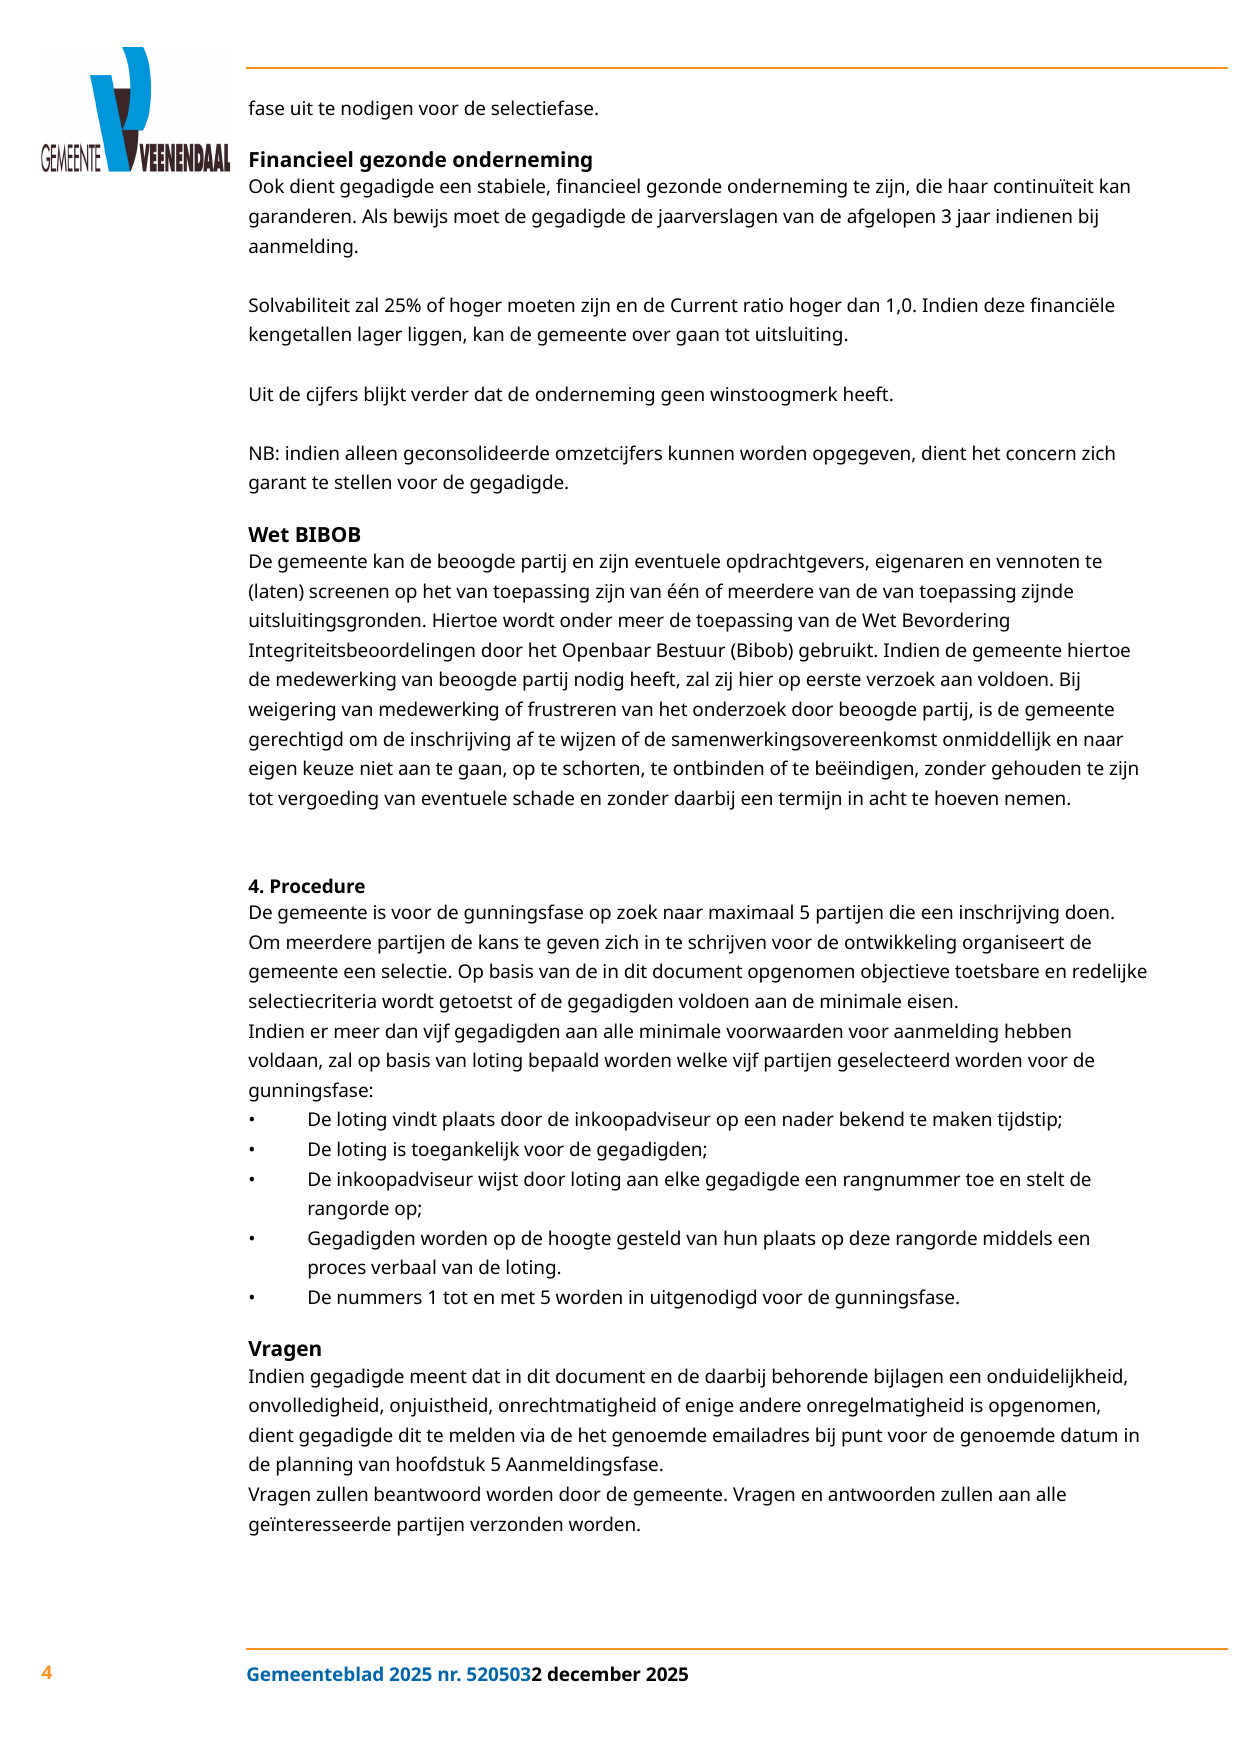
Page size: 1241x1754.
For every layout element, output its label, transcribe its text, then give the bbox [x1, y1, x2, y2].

text Ook dient gegadigde een stabiele, financieel gezonde onderneming te zijn, die haar continuïteit kan garanderen. Als bewijs moet de gegadigde de jaarverslagen van de afgelopen 3 jaar indienen bij aanmelding. [248, 174, 1152, 258]
text Solvabiliteit zal 25% of hoger moeten zijn en de Current ratio hoger dan 1,0. Indien deze financiële kengetallen lager liggen, kan de gemeente over gaan tot uitsluiting. [248, 292, 1152, 347]
text Financieel gezonde onderneming [248, 145, 1152, 174]
text De gemeente kan de beoogde partij en zijn eventuele opdrachtgevers, eigenaren en vennoten te (laten) screenen op het van toepassing zijn van één of meerdere van de van toepassing zijnde uitsluitingsgronden. Hiertoe wordt onder meer de toepassing van de Wet Bevordering Integriteitsbeoordelingen door het Openbaar Bestuur (Bibob) gebruikt. Indien de gemeente hiertoe de medewerking van beoogde partij nodig heeft, zal zij hier op eerste verzoek aan voldoen. Bij weigering van medewerking of frustreren van het onderzoek door beoogde partij, is de gemeente gerechtigd om de inschrijving af te wijzen of de samenwerkingsovereenkomst onmiddellijk en naar eigen keuze niet aan te gaan, op te schorten, te ontbinden of te beëindigen, zonder gehouden te zijn tot vergoeding van eventuele schade en zonder daarbij een termijn in acht te hoeven nemen. [248, 548, 1152, 811]
text Vragen zullen beantwoord worden door de gemeente. Vragen en antwoorden zullen aan alle geïnteresseerde partijen verzonden worden. [248, 1481, 1152, 1537]
text NB: indien alleen geconsolideerde omzetcijfers kunnen worden opgegeven, dient het concern zich garant te stellen voor de gegadigde. [248, 440, 1152, 495]
text fase uit te nodigen voor de selectiefase. [248, 95, 1152, 121]
list De nummers 1 tot en met 5 worden in uitgenodigd voor de gunningsfase. [248, 1284, 1152, 1310]
list Gegadigden worden op de hoogte gesteld van hun plaats op deze rangorde middels een proces verbaal van de loting. [248, 1225, 1152, 1280]
list De loting vindt plaats door de inkoopadviseur op een nader bekend te maken tijdstip; [248, 1107, 1152, 1132]
text 4. Procedure [248, 874, 1152, 899]
text Vragen [248, 1334, 1152, 1363]
picture [123, 47, 231, 172]
text Indien er meer dan vijf gegadigden aan alle minimale voorwaarden voor aanmelding hebben voldaan, zal op basis van loting bepaald worden welke vijf partijen geselecteerd worden voor de gunningsfase: [248, 1018, 1152, 1103]
list De inkoopadviseur wijst door loting aan elke gegadigde een rangnummer toe en stelt de rangorde op; [248, 1166, 1152, 1221]
list De loting is toegankelijk voor de gegadigden; [248, 1136, 1152, 1162]
text Uit de cijfers blijkt verder dat de onderneming geen winstoogmerk heeft. [248, 381, 1152, 406]
text Wet BIBOB [248, 520, 1152, 548]
picture [41, 47, 130, 172]
text De gemeente is voor de gunningsfase op zoek naar maximaal 5 partijen die een inschrijving doen. Om meerdere partijen de kans te geven zich in te schrijven voor de ontwikkeling organiseert de gemeente een selectie. Op basis van de in dit document opgenomen objectieve toetsbare en redelijke selectiecriteria wordt getoetst of de gegadigden voldoen aan de minimale eisen. [248, 899, 1152, 1014]
text Indien gegadigde meent dat in dit document en de daarbij behorende bijlagen een onduidelijkheid, onvolledigheid, onjuistheid, onrechtmatigheid of enige andere onregelmatigheid is opgenomen, dient gegadigde dit te melden via de het genoemde emailadres bij punt voor de genoemde datum in de planning van hoofdstuk 5 Aanmeldingsfase. [248, 1363, 1152, 1477]
